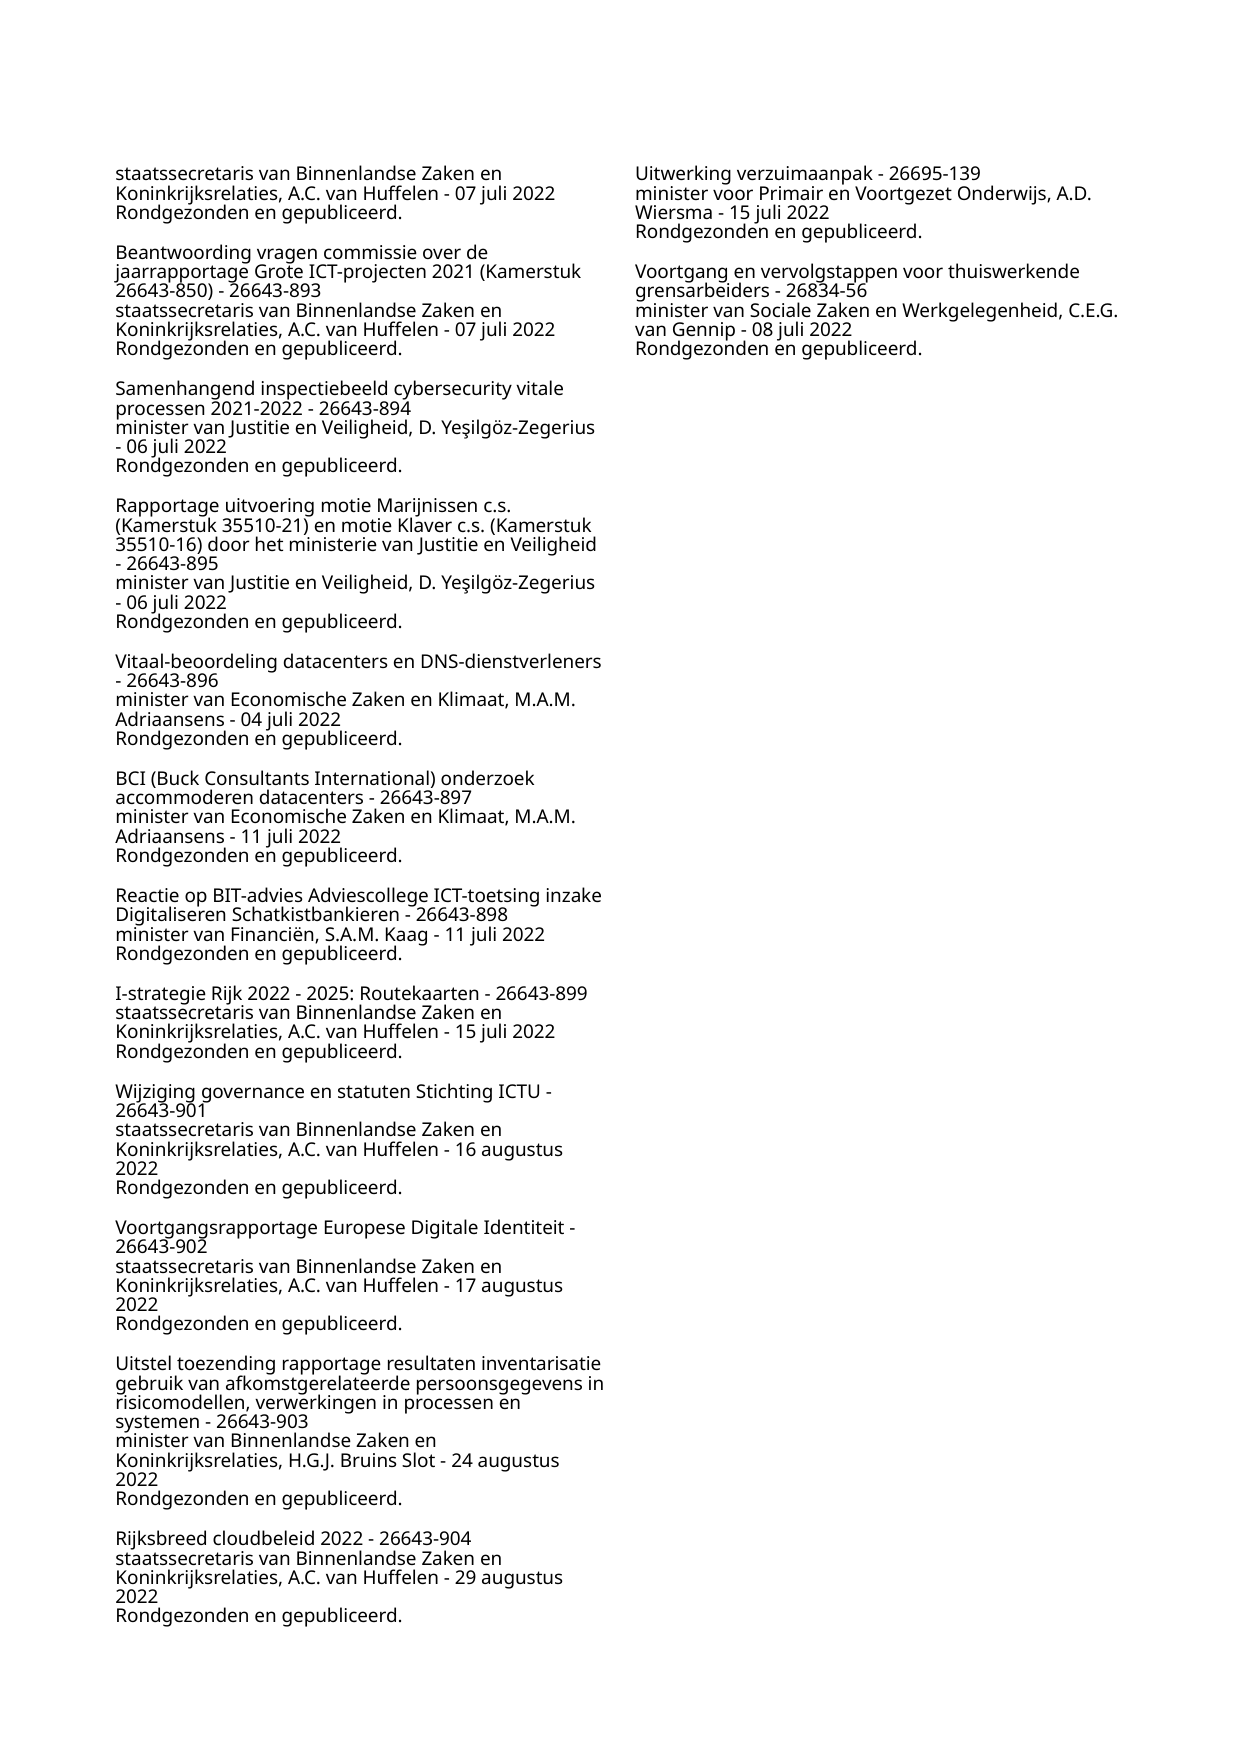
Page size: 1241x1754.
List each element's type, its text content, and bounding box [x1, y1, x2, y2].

text minister van Financiën, S.A.M. Kaag - 11 juli 2022 [115, 926, 605, 945]
text minister van Economische Zaken en Klimaat, M.A.M. Adriaansens - 11 juli 2022 [115, 808, 605, 847]
text Samenhangend inspectiebeeld cybersecurity vitale processen 2021-2022 - 26643-894 [115, 380, 605, 419]
text Rondgezonden en gepubliceerd. [115, 945, 605, 964]
text staatssecretaris van Binnenlandse Zaken en Koninkrijksrelaties, A.C. van Huffelen - 07 juli 2022 [115, 302, 605, 340]
text Rondgezonden en gepubliceerd. [115, 1179, 605, 1198]
text minister van Sociale Zaken en Werkgelegenheid, C.E.G. van Gennip - 08 juli 2022 [635, 302, 1125, 340]
text minister van Justitie en Veiligheid, D. Yeşilgöz-Zegerius - 06 juli 2022 [115, 574, 605, 613]
text Rapportage uitvoering motie Marijnissen c.s. (Kamerstuk 35510-21) en motie Klaver c.s. (Kamerstuk 35510-16) door het ministerie van Justitie en Veiligheid - 26643-895 [115, 497, 605, 574]
text minister van Justitie en Veiligheid, D. Yeşilgöz-Zegerius - 06 juli 2022 [115, 419, 605, 457]
text minister van Binnenlandse Zaken en Koninkrijksrelaties, H.G.J. Bruins Slot - 24 augustus 2022 [115, 1432, 605, 1490]
text Wijziging governance en statuten Stichting ICTU - 26643-901 [115, 1083, 605, 1121]
text staatssecretaris van Binnenlandse Zaken en Koninkrijksrelaties, A.C. van Huffelen - 29 augustus 2022 [115, 1549, 605, 1607]
text Rondgezonden en gepubliceerd. [115, 1315, 605, 1335]
text Vitaal-beoordeling datacenters en DNS-dienstverleners - 26643-896 [115, 653, 605, 691]
text staatssecretaris van Binnenlandse Zaken en Koninkrijksrelaties, A.C. van Huffelen - 15 juli 2022 [115, 1004, 605, 1043]
text Rijksbreed cloudbeleid 2022 - 26643-904 [115, 1530, 605, 1549]
text minister voor Primair en Voortgezet Onderwijs, A.D. Wiersma - 15 juli 2022 [635, 184, 1125, 223]
text I-strategie Rijk 2022 - 2025: Routekaarten - 26643-899 [115, 985, 605, 1004]
text Uitstel toezending rapportage resultaten inventarisatie gebruik van afkomstgerelateerde persoonsgegevens in risicomodellen, verwerkingen in processen en systemen - 26643-903 [115, 1355, 605, 1432]
text Rondgezonden en gepubliceerd. [115, 1607, 605, 1627]
text Rondgezonden en gepubliceerd. [635, 223, 1125, 242]
text Uitwerking verzuimaanpak - 26695-139 [635, 165, 1125, 184]
text Rondgezonden en gepubliceerd. [115, 1043, 605, 1062]
text Reactie op BIT-advies Adviescollege ICT-toetsing inzake Digitaliseren Schatkistbankieren - 26643-898 [115, 887, 605, 926]
text Rondgezonden en gepubliceerd. [635, 340, 1125, 359]
text Rondgezonden en gepubliceerd. [115, 730, 605, 749]
text Beantwoording vragen commissie over de jaarrapportage Grote ICT-projecten 2021 (Kamerstuk 26643-850) - 26643-893 [115, 244, 605, 302]
text Rondgezonden en gepubliceerd. [115, 457, 605, 477]
text minister van Economische Zaken en Klimaat, M.A.M. Adriaansens - 04 juli 2022 [115, 691, 605, 730]
text Rondgezonden en gepubliceerd. [115, 613, 605, 632]
text Rondgezonden en gepubliceerd. [115, 1490, 605, 1509]
text Voortgang en vervolgstappen voor thuiswerkende grensarbeiders - 26834-56 [635, 263, 1125, 302]
text BCI (Buck Consultants International) onderzoek accommoderen datacenters - 26643-897 [115, 770, 605, 808]
text staatssecretaris van Binnenlandse Zaken en Koninkrijksrelaties, A.C. van Huffelen - 07 juli 2022 [115, 165, 605, 204]
text Rondgezonden en gepubliceerd. [115, 204, 605, 223]
text Voortgangsrapportage Europese Digitale Identiteit - 26643-902 [115, 1219, 605, 1258]
text staatssecretaris van Binnenlandse Zaken en Koninkrijksrelaties, A.C. van Huffelen - 16 augustus 2022 [115, 1121, 605, 1179]
text staatssecretaris van Binnenlandse Zaken en Koninkrijksrelaties, A.C. van Huffelen - 17 augustus 2022 [115, 1258, 605, 1315]
text Rondgezonden en gepubliceerd. [115, 340, 605, 359]
text Rondgezonden en gepubliceerd. [115, 847, 605, 866]
